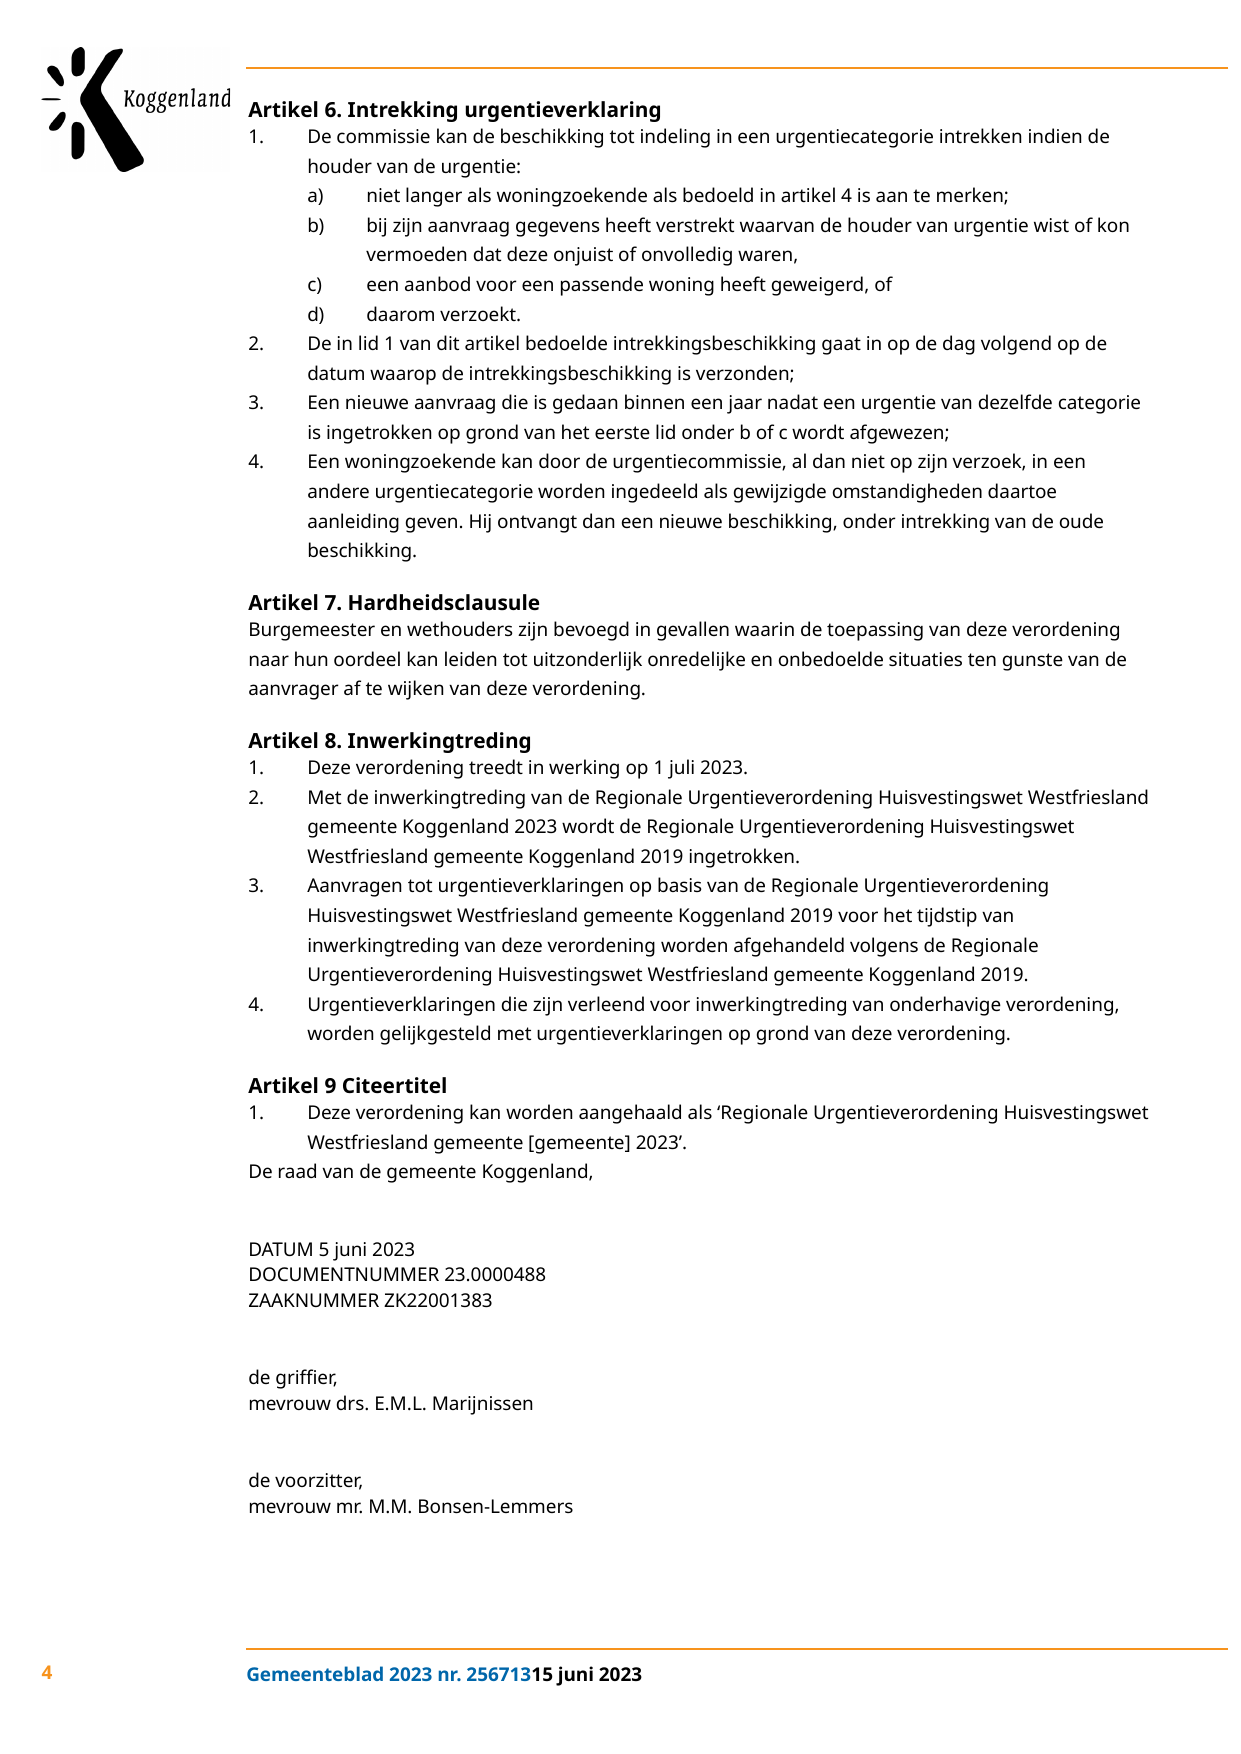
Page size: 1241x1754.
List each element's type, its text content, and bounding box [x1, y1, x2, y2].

text DOCUMENTNUMMER 23.0000488 [248, 1261, 1152, 1287]
text De raad van de gemeente Koggenland, [248, 1158, 1152, 1184]
text mevrouw drs. E.M.L. Marijnissen [248, 1390, 1152, 1416]
list Aanvragen tot urgentieverklaringen op basis van de Regionale Urgentieverordening Huisvestingswet Westfriesland gemeente Koggenland 2019 voor het tijdstip van inwerkingtreding van deze verordening worden afgehandeld volgens de Regionale Urgentieverordening Huisvestingswet Westfriesland gemeente Koggenland 2019. [248, 873, 1152, 987]
text mevrouw mr. M.M. Bonsen-Lemmers [248, 1493, 1152, 1519]
picture [41, 47, 231, 172]
text DATUM 5 juni 2023 [248, 1236, 1152, 1261]
list Een nieuwe aanvraag die is gedaan binnen een jaar nadat een urgentie van dezelfde categorie is ingetrokken op grond van het eerste lid onder b of c wordt afgewezen; [248, 389, 1152, 445]
list Met de inwerkingtreding van de Regionale Urgentieverordening Huisvestingswet Westfriesland gemeente Koggenland 2023 wordt de Regionale Urgentieverordening Huisvestingswet Westfriesland gemeente Koggenland 2019 ingetrokken. [248, 784, 1152, 869]
list Deze verordening kan worden aangehaald als ‘Regionale Urgentieverordening Huisvestingswet Westfriesland gemeente [gemeente] 2023’. [248, 1099, 1152, 1155]
list daarom verzoekt. [307, 301, 1152, 326]
text Burgemeester en wethouders zijn bevoegd in gevallen waarin de toepassing van deze verordening naar hun oordeel kan leiden tot uitzonderlijk onredelijke en onbedoelde situaties ten gunste van de aanvrager af te wijken van deze verordening. [248, 616, 1152, 701]
list bij zijn aanvraag gegevens heeft verstrekt waarvan de houder van urgentie wist of kon vermoeden dat deze onjuist of onvolledig waren, [307, 212, 1152, 267]
text Artikel 8. Inwerkingtreding [248, 726, 1152, 754]
list De in lid 1 van dit artikel bedoelde intrekkingsbeschikking gaat in op de dag volgend op de datum waarop de intrekkingsbeschikking is verzonden; [248, 330, 1152, 386]
text de voorzitter, [248, 1467, 1152, 1493]
list De commissie kan de beschikking tot indeling in een urgentiecategorie intrekken indien de houder van de urgentie: [248, 123, 1152, 178]
list Deze verordening treedt in werking op 1 juli 2023. [248, 754, 1152, 780]
text Artikel 9 Citeertitel [248, 1071, 1152, 1099]
list niet langer als woningzoekende als bedoeld in artikel 4 is aan te merken; [307, 182, 1152, 208]
list Een woningzoekende kan door de urgentiecommissie, al dan niet op zijn verzoek, in een andere urgentiecategorie worden ingedeeld als gewijzigde omstandigheden daartoe aanleiding geven. Hij ontvangt dan een nieuwe beschikking, onder intrekking van de oude beschikking. [248, 449, 1152, 563]
text de griffier, [248, 1364, 1152, 1390]
text Artikel 7. Hardheidsclausule [248, 588, 1152, 616]
text Artikel 6. Intrekking urgentieverklaring [248, 95, 1152, 123]
text ZAAKNUMMER ZK22001383 [248, 1287, 1152, 1313]
list een aanbod voor een passende woning heeft geweigerd, of [307, 271, 1152, 297]
list Urgentieverklaringen die zijn verleend voor inwerkingtreding van onderhavige verordening, worden gelijkgesteld met urgentieverklaringen op grond van deze verordening. [248, 991, 1152, 1046]
